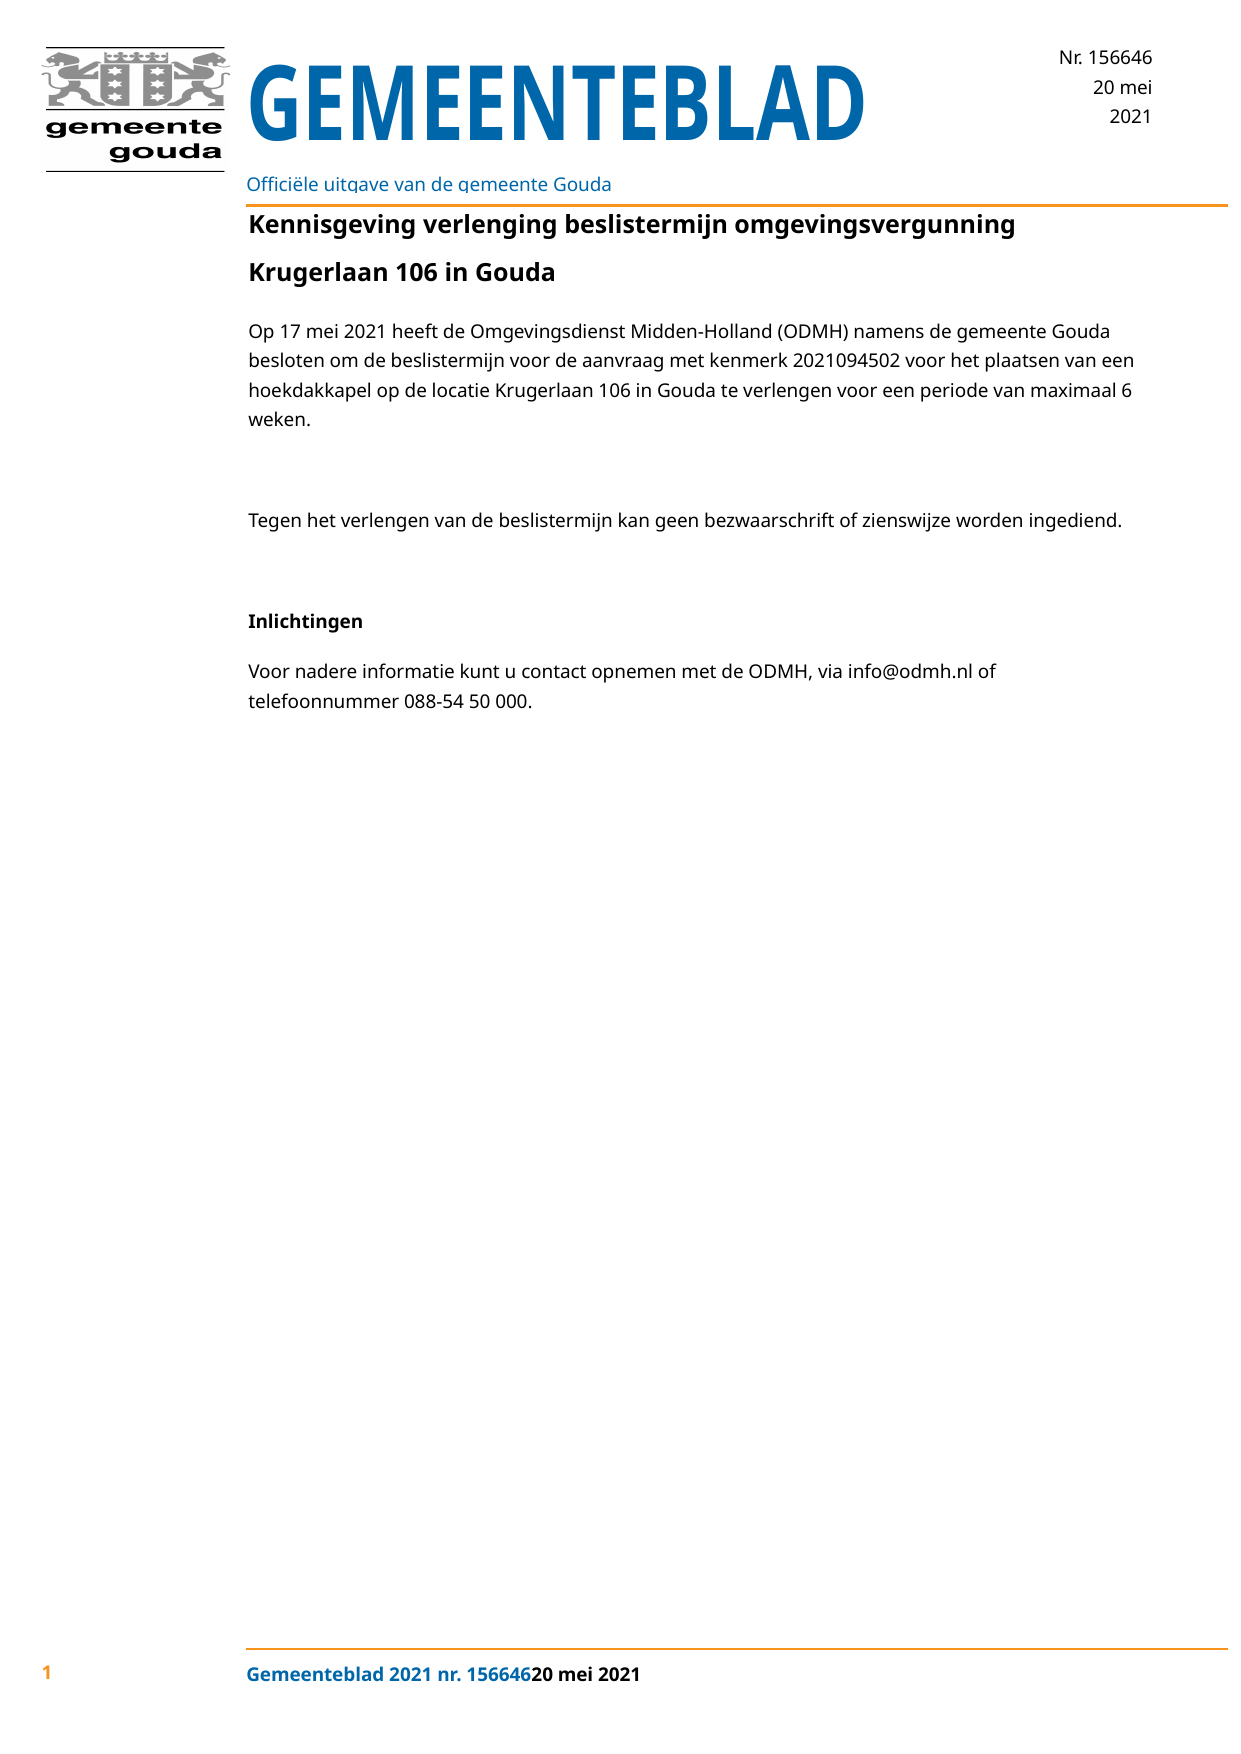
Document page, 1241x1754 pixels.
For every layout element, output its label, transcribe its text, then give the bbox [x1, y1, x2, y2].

text Voor nadere informatie kunt u contact opnemen met de ODMH, via info@odmh.nl of telefoonnummer 088-54 50 000. [248, 659, 1152, 714]
text Op 17 mei 2021 heeft de Omgevingsdienst Midden-Holland (ODMH) namens de gemeente Gouda besloten om de beslistermijn voor de aanvraag met kenmerk 2021094502 voor het plaatsen van een hoekdakkapel op de locatie Krugerlaan 106 in Gouda te verlengen voor een periode van maximaal 6 weken. [248, 318, 1152, 432]
text Tegen het verlengen van de beslistermijn kan geen bezwaarschrift of zienswijze worden ingediend. [248, 507, 1152, 533]
text Kennisgeving verlenging beslistermijn omgevingsvergunning Krugerlaan 106 in Gouda [248, 207, 1152, 288]
picture [41, 47, 231, 172]
text Inlichtingen [248, 608, 1152, 634]
